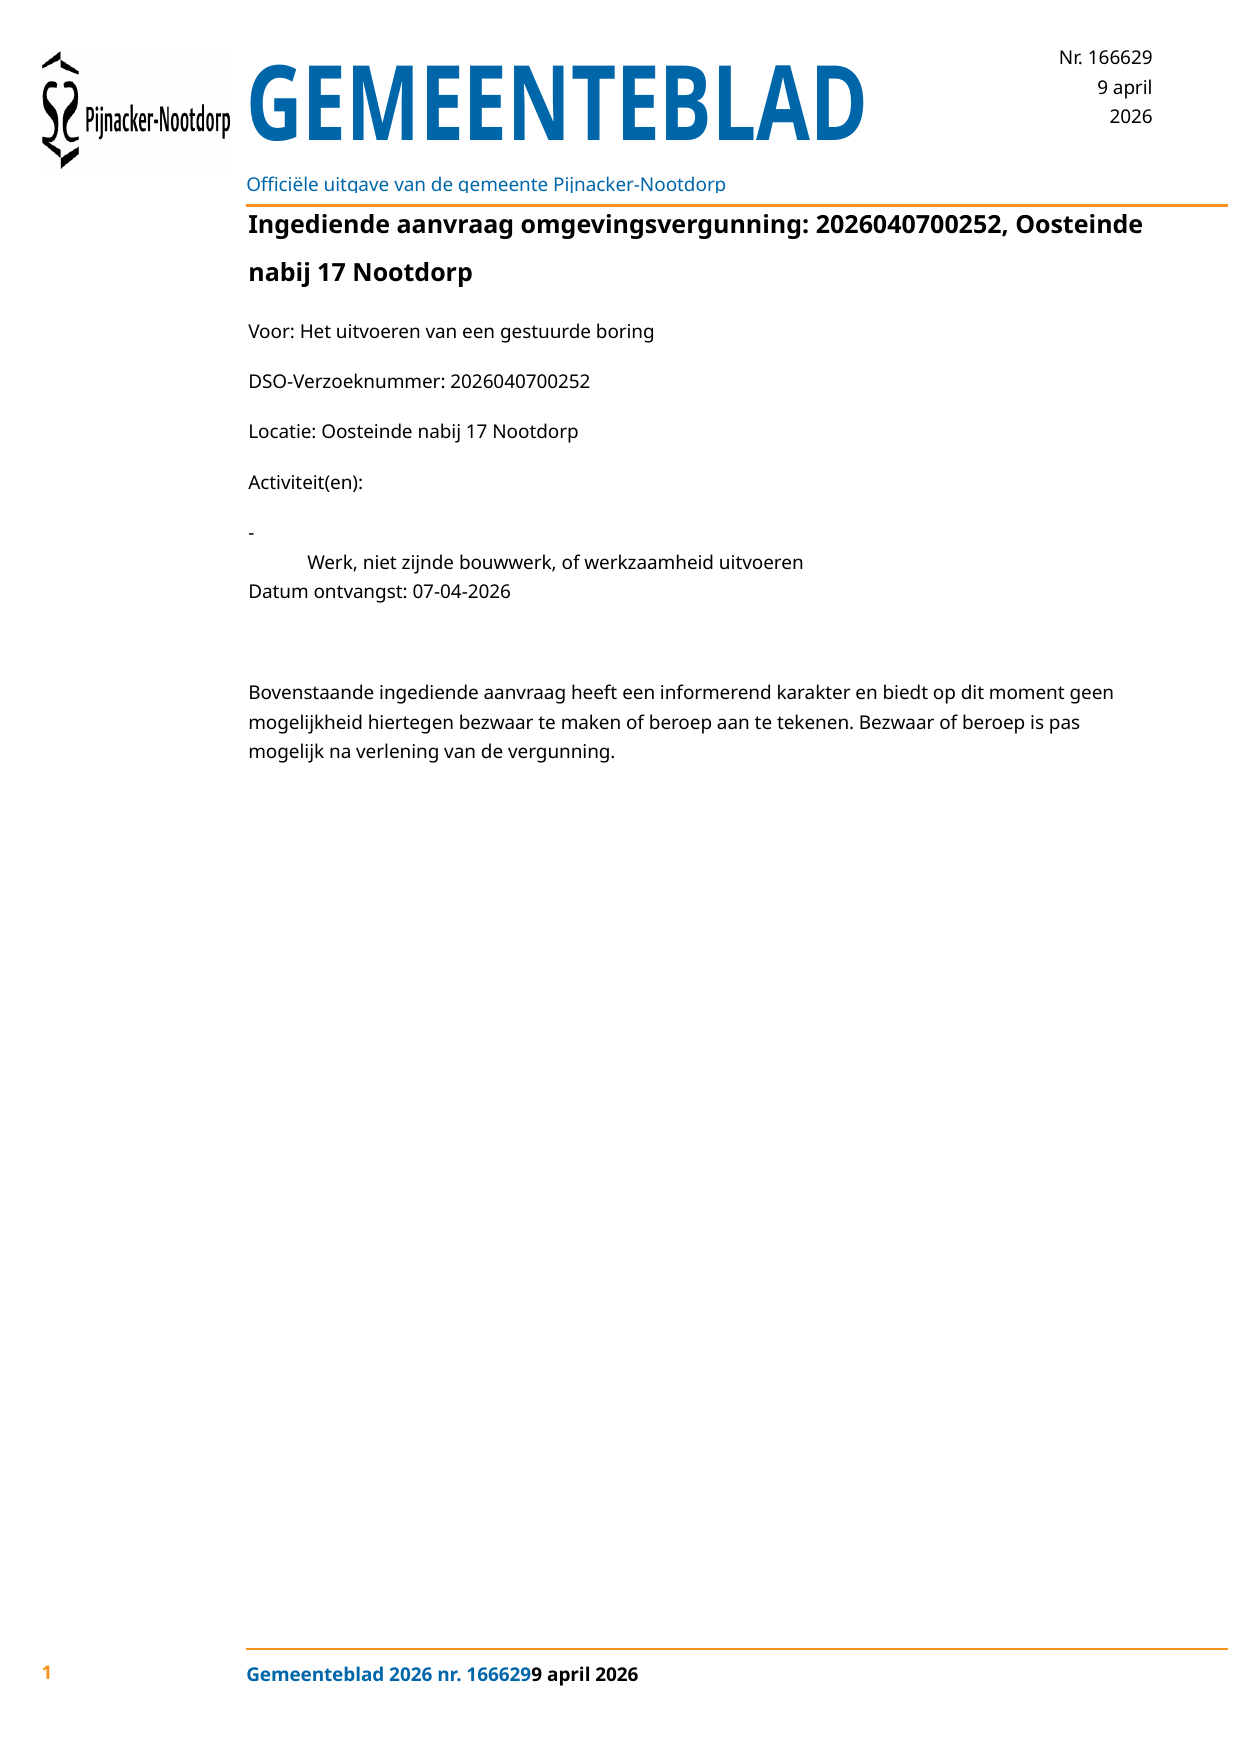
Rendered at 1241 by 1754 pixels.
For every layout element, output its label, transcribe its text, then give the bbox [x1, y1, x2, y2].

picture [41, 47, 231, 172]
text Bovenstaande ingediende aanvraag heeft een informerend karakter en biedt op dit moment geen mogelijkheid hiertegen bezwaar te maken of beroep aan te tekenen. Bezwaar of beroep is pas mogelijk na verlening van de vergunning. [248, 679, 1152, 764]
text Activiteit(en): [248, 469, 1152, 495]
text Locatie: Oosteinde nabij 17 Nootdorp [248, 419, 1152, 444]
text DSO-Verzoeknummer: 2026040700252 [248, 368, 1152, 394]
list Werk, niet zijnde bouwwerk, of werkzaamheid uitvoeren [248, 549, 1152, 575]
text Voor: Het uitvoeren van een gestuurde boring [248, 318, 1152, 344]
text Datum ontvangst: 07-04-2026 [248, 579, 1152, 604]
text Ingediende aanvraag omgevingsvergunning: 2026040700252, Oosteinde nabij 17 Nootdorp [248, 207, 1152, 288]
